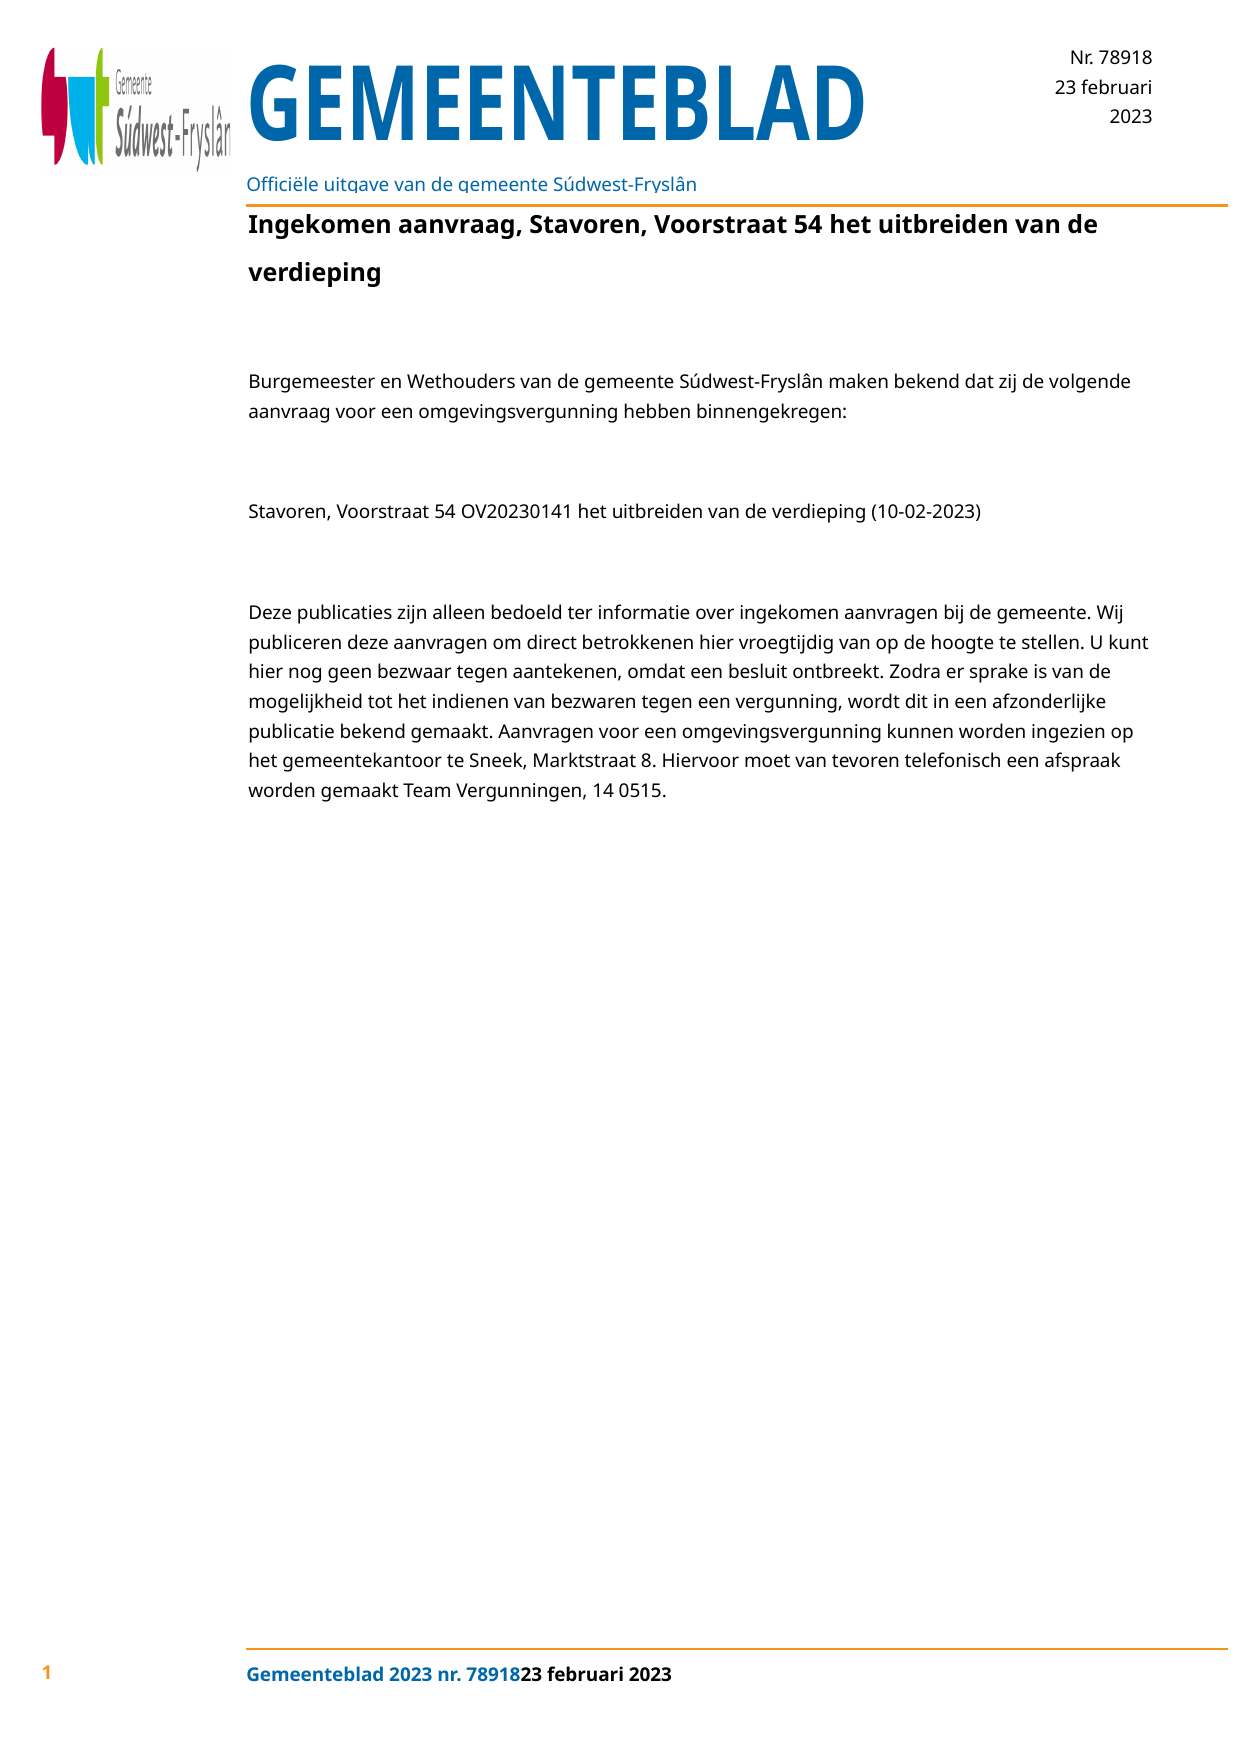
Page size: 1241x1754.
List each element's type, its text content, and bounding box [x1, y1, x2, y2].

text Stavoren, Voorstraat 54 OV20230141 het uitbreiden van de verdieping (10-02-2023) [248, 499, 1152, 524]
text Ingekomen aanvraag, Stavoren, Voorstraat 54 het uitbreiden van de verdieping [248, 207, 1152, 288]
text Deze publicaties zijn alleen bedoeld ter informatie over ingekomen aanvragen bij de gemeente. Wij publiceren deze aanvragen om direct betrokkenen hier vroegtijdig van op de hoogte te stellen. U kunt hier nog geen bezwaar tegen aantekenen, omdat een besluit ontbreekt. Zodra er sprake is van de mogelijkheid tot het indienen van bezwaren tegen een vergunning, wordt dit in een afzonderlijke publicatie bekend gemaakt. Aanvragen voor een omgevingsvergunning kunnen worden ingezien op het gemeentekantoor te Sneek, Marktstraat 8. Hiervoor moet van tevoren telefonisch een afspraak worden gemaakt Team Vergunningen, 14 0515. [248, 599, 1152, 803]
picture [41, 47, 231, 172]
text Burgemeester en Wethouders van de gemeente Súdwest-Fryslân maken bekend dat zij de volgende aanvraag voor een omgevingsvergunning hebben binnengekregen: [248, 368, 1152, 424]
